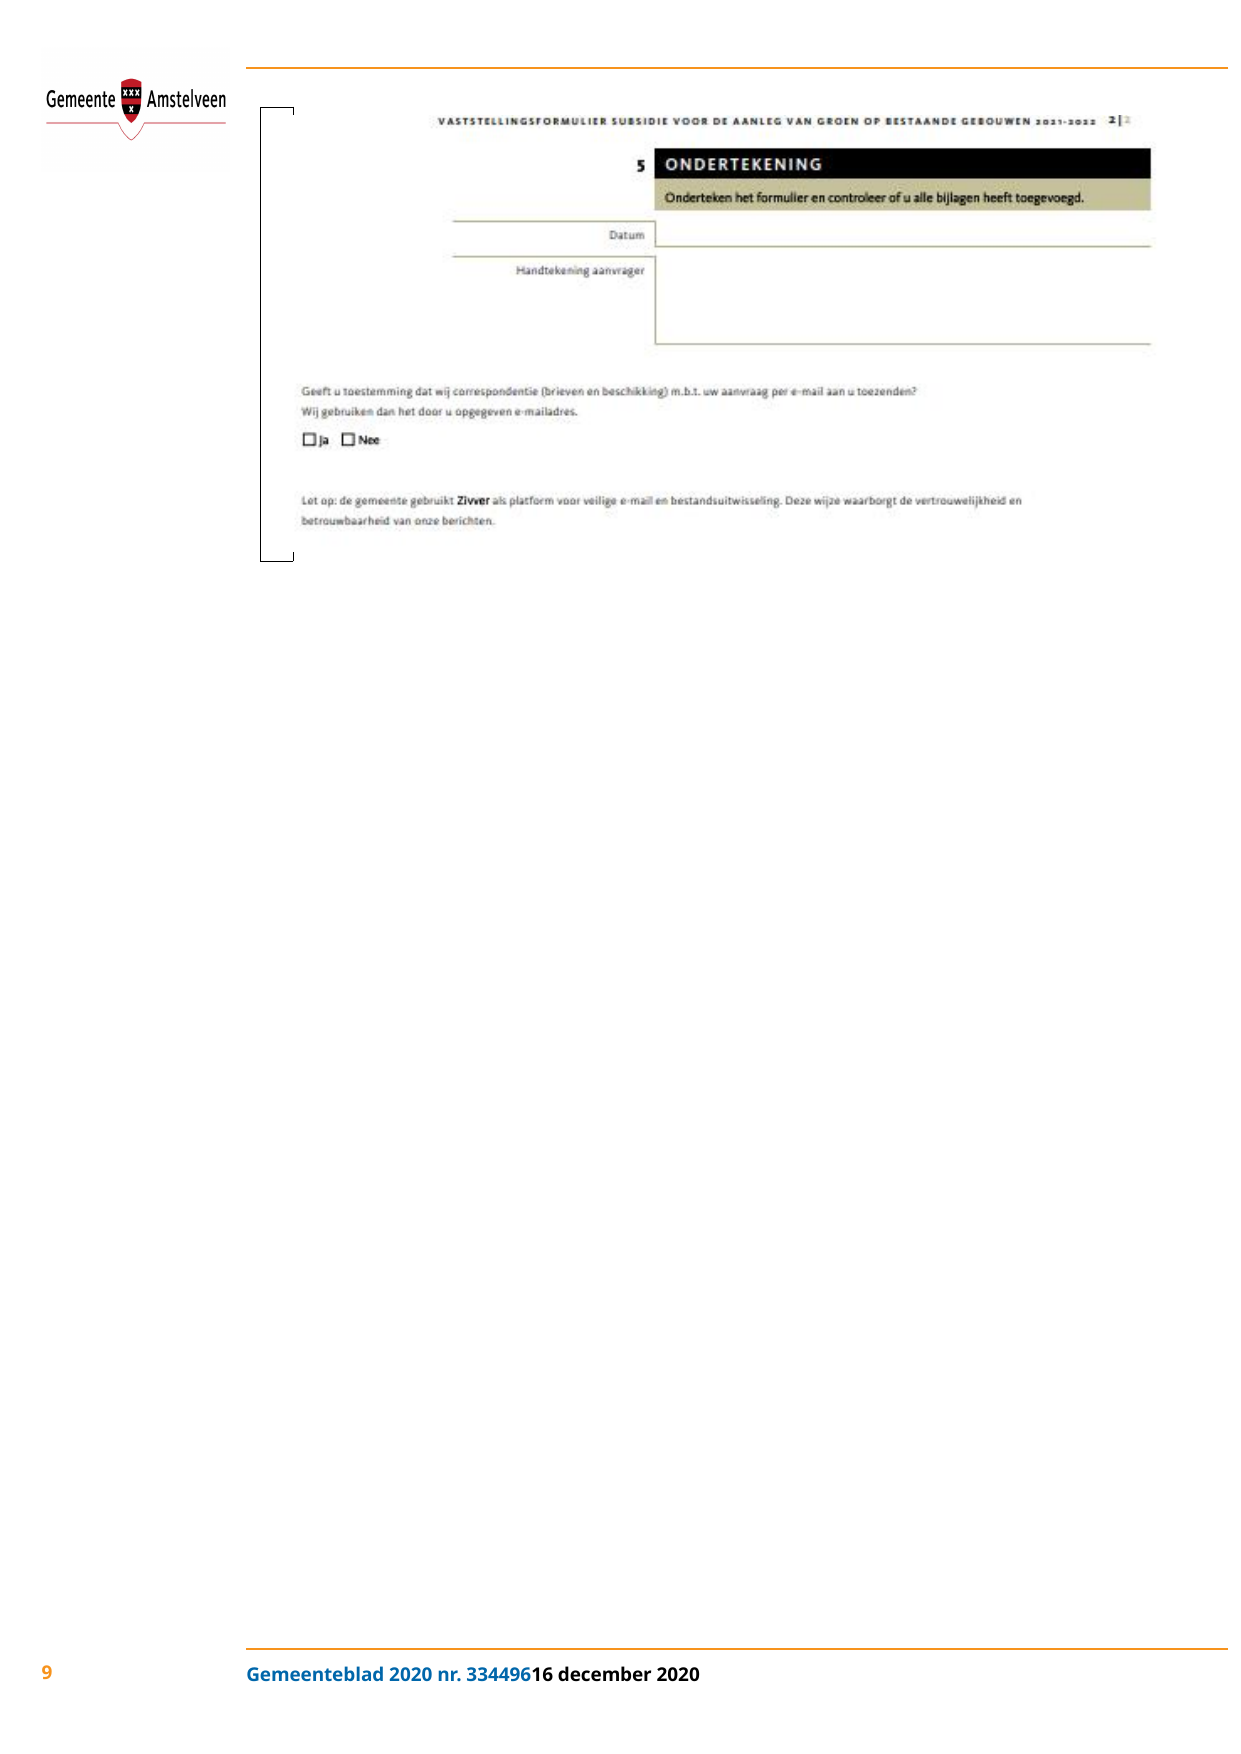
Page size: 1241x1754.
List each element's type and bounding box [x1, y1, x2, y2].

picture [268, 115, 1173, 552]
picture [41, 47, 231, 172]
